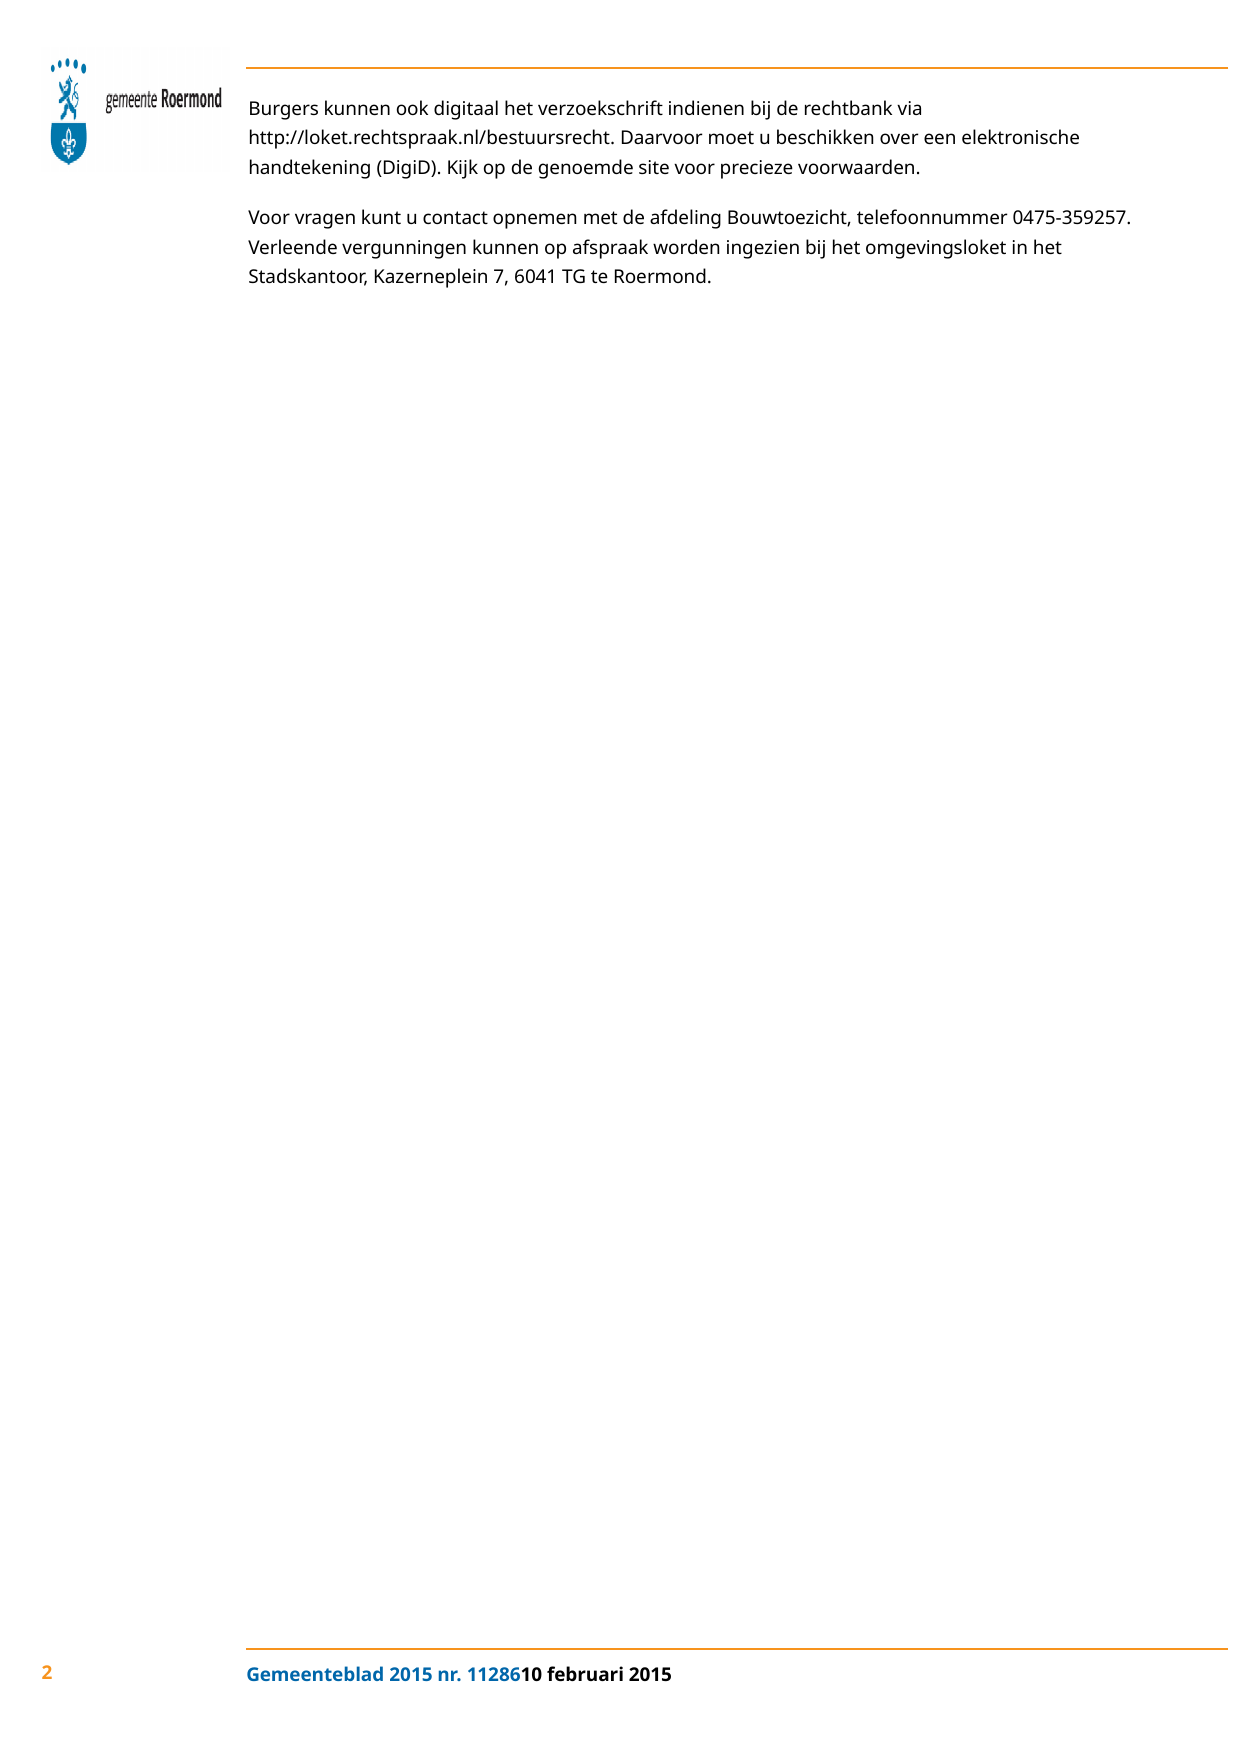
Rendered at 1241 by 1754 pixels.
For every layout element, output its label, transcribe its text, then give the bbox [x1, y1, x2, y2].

text Voor vragen kunt u contact opnemen met de afdeling Bouwtoezicht, telefoonnummer 0475-359257. Verleende vergunningen kunnen op afspraak worden ingezien bij het omgevingsloket in het Stadskantoor, Kazerneplein 7, 6041 TG te Roermond. [248, 204, 1152, 289]
picture [41, 47, 231, 172]
text Burgers kunnen ook digitaal het verzoekschrift indienen bij de rechtbank via http://loket.rechtspraak.nl/bestuursrecht. Daarvoor moet u beschikken over een elektronische handtekening (DigiD). Kijk op de genoemde site voor precieze voorwaarden. [248, 95, 1152, 180]
